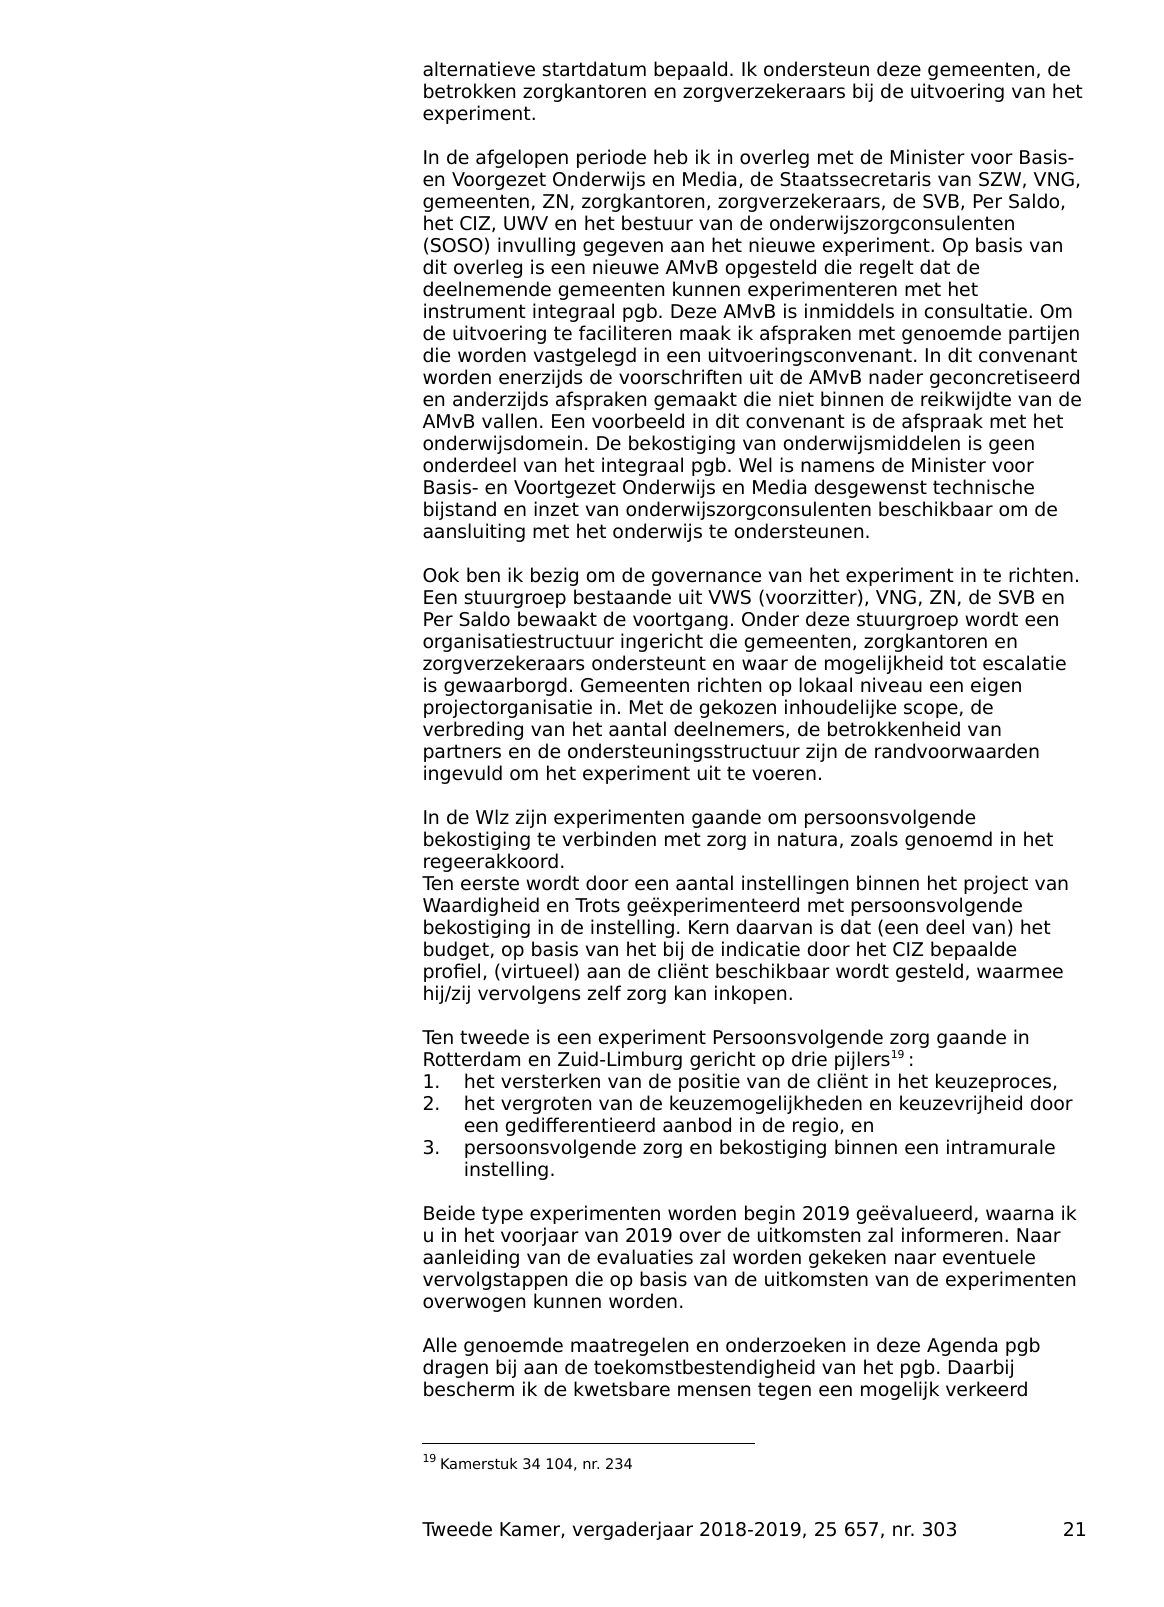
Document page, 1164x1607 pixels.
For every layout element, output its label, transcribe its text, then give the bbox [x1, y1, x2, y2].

text In de Wlz zijn experimenten gaande om persoonsvolgende bekostiging te verbinden met zorg in natura, zoals genoemd in het regeerakkoord. [422, 807, 1087, 873]
text Kamerstuk 34 104, nr. 234 [422, 1452, 1087, 1474]
text Ook ben ik bezig om de governance van het experiment in te richten. Een stuurgroep bestaande uit VWS (voorzitter), VNG, ZN, de SVB en Per Saldo bewaakt de voortgang. Onder deze stuurgroep wordt een organisatiestructuur ingericht die gemeenten, zorgkantoren en zorgverzekeraars ondersteunt en waar de mogelijkheid tot escalatie is gewaarborgd. Gemeenten richten op lokaal niveau een eigen projectorganisatie in. Met de gekozen inhoudelijke scope, de verbreding van het aantal deelnemers, de betrokkenheid van partners en de ondersteuningsstructuur zijn de randvoorwaarden ingevuld om het experiment uit te voeren. [422, 565, 1087, 785]
text alternatieve startdatum bepaald. Ik ondersteun deze gemeenten, de betrokken zorgkantoren en zorgverzekeraars bij de uitvoering van het experiment. [422, 59, 1087, 125]
text Ten eerste wordt door een aantal instellingen binnen het project van Waardigheid en Trots geëxperimenteerd met persoonsvolgende bekostiging in de instelling. Kern daarvan is dat (een deel van) het budget, op basis van het bij de indicatie door het CIZ bepaalde profiel, (virtueel) aan de cliënt beschikbaar wordt gesteld, waarmee hij/zij vervolgens zelf zorg kan inkopen. [422, 873, 1087, 1005]
text 3. persoonsvolgende zorg en bekostiging binnen een intramurale instelling. [422, 1137, 1087, 1181]
text Alle genoemde maatregelen en onderzoeken in deze Agenda pgb dragen bij aan de toekomstbestendigheid van het pgb. Daarbij bescherm ik de kwetsbare mensen tegen een mogelijk verkeerd [422, 1335, 1087, 1401]
text 1. het versterken van de positie van de cliënt in het keuzeproces, [422, 1071, 1087, 1093]
text 2. het vergroten van de keuzemogelijkheden en keuzevrijheid door een gedifferentieerd aanbod in de regio, en [422, 1093, 1087, 1137]
text In de afgelopen periode heb ik in overleg met de Minister voor Basis- en Voorgezet Onderwijs en Media, de Staatssecretaris van SZW, VNG, gemeenten, ZN, zorgkantoren, zorgverzekeraars, de SVB, Per Saldo, het CIZ, UWV en het bestuur van de onderwijszorgconsulenten (SOSO) invulling gegeven aan het nieuwe experiment. Op basis van dit overleg is een nieuwe AMvB opgesteld die regelt dat de deelnemende gemeenten kunnen experimenteren met het instrument integraal pgb. Deze AMvB is inmiddels in consultatie. Om de uitvoering te faciliteren maak ik afspraken met genoemde partijen die worden vastgelegd in een uitvoeringsconvenant. In dit convenant worden enerzijds de voorschriften uit de AMvB nader geconcretiseerd en anderzijds afspraken gemaakt die niet binnen de reikwijdte van de AMvB vallen. Een voorbeeld in dit convenant is de afspraak met het onderwijsdomein. De bekostiging van onderwijsmiddelen is geen onderdeel van het integraal pgb. Wel is namens de Minister voor Basis- en Voortgezet Onderwijs en Media desgewenst technische bijstand en inzet van onderwijszorgconsulenten beschikbaar om de aansluiting met het onderwijs te ondersteunen. [422, 147, 1087, 543]
text Beide type experimenten worden begin 2019 geëvalueerd, waarna ik u in het voorjaar van 2019 over de uitkomsten zal informeren. Naar aanleiding van de evaluaties zal worden gekeken naar eventuele vervolgstappen die op basis van de uitkomsten van de experimenten overwogen kunnen worden. [422, 1203, 1087, 1313]
text Ten tweede is een experiment Persoonsvolgende zorg gaande in Rotterdam en Zuid-Limburg gericht op drie pijlers: [422, 1027, 1087, 1071]
